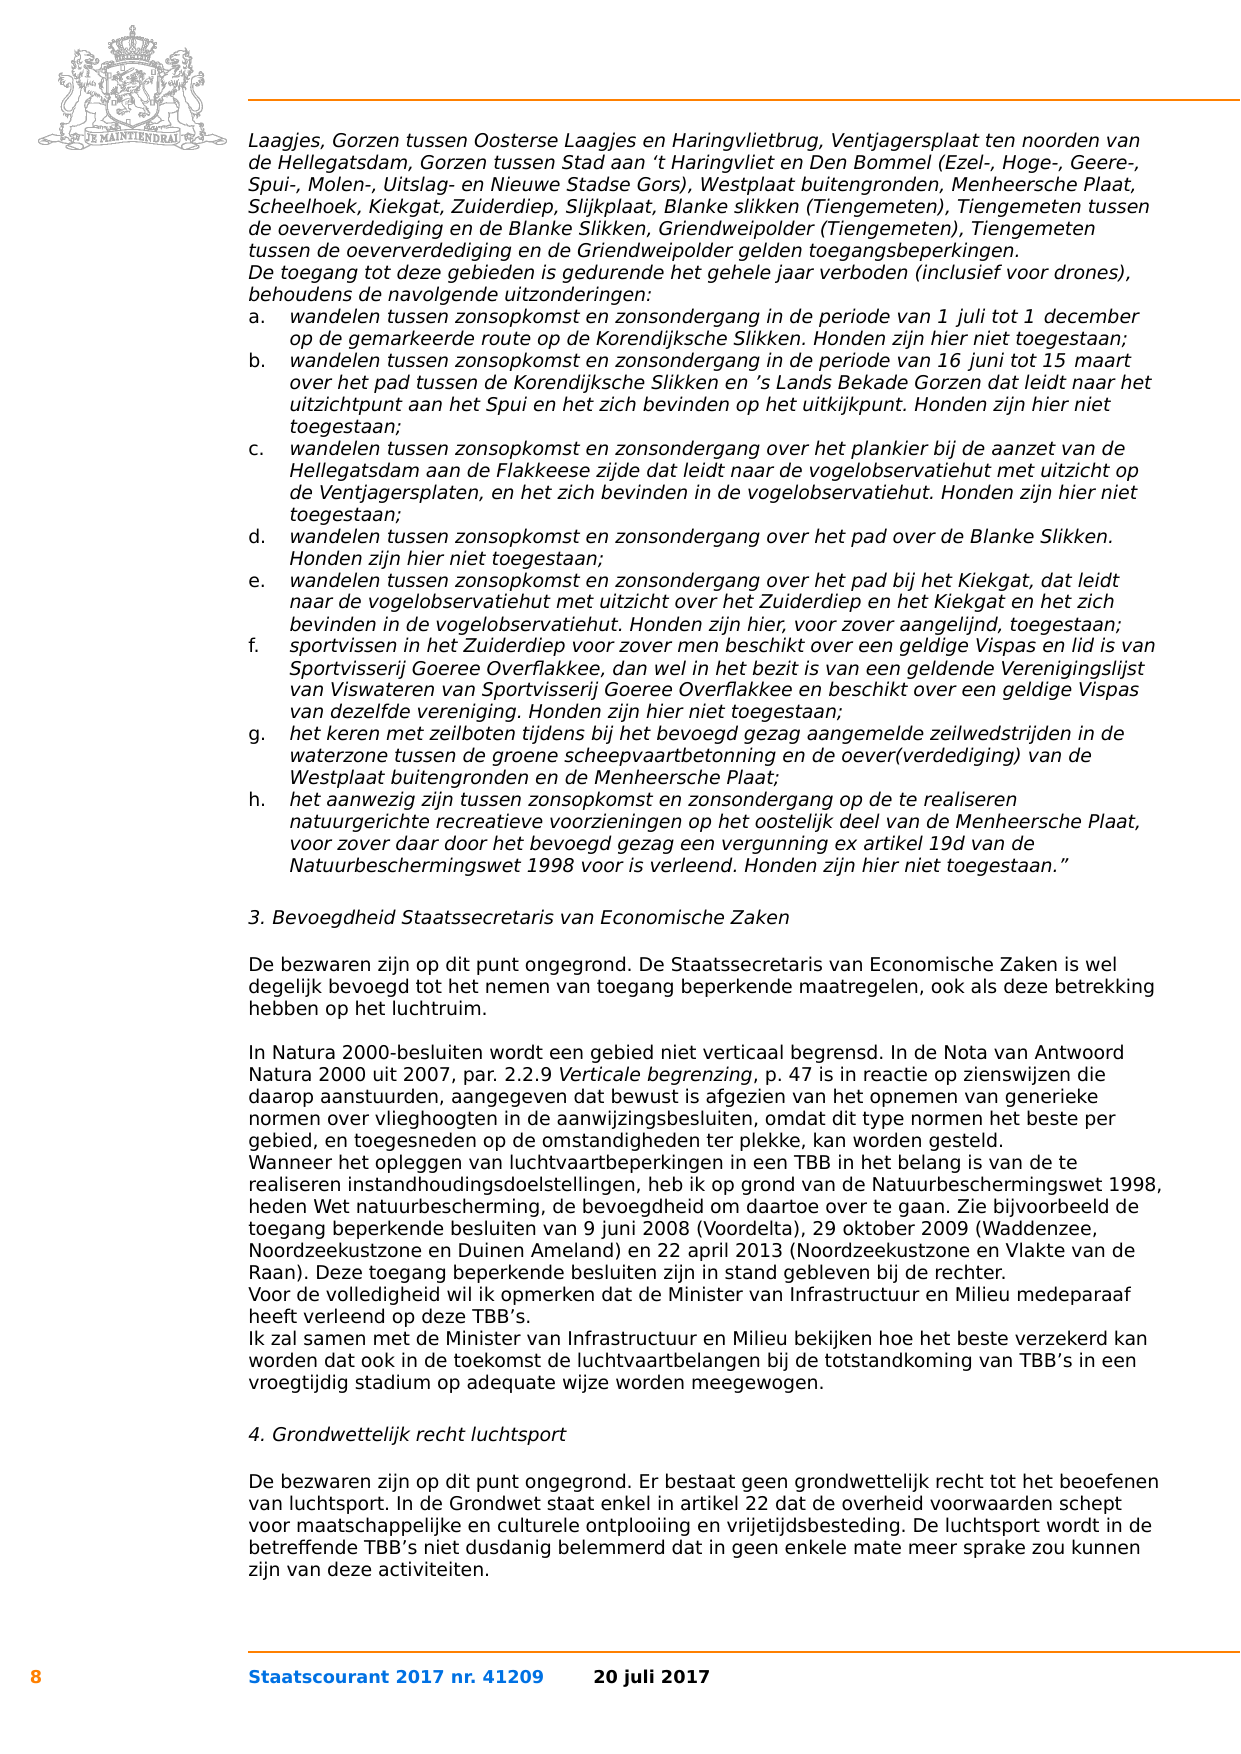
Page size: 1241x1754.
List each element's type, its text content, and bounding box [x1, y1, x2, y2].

text a. wandelen tussen zonsopkomst en zonsondergang in de periode van 1 juli tot 1 december op de gemarkeerde route op de Korendijksche Slikken. Honden zijn hier niet toegestaan; [248, 306, 1163, 350]
text h. het aanwezig zijn tussen zonsopkomst en zonsondergang op de te realiseren natuurgerichte recreatieve voorzieningen op het oostelijk deel van de Menheersche Plaat, voor zover daar door het bevoegd gezag een vergunning ex artikel 19d van de Natuurbeschermingswet 1998 voor is verleend. Honden zijn hier niet toegestaan.” [248, 789, 1163, 877]
text Wanneer het opleggen van luchtvaartbeperkingen in een TBB in het belang is van de te realiseren instandhoudingsdoelstellingen, heb ik op grond van de Natuurbeschermingswet 1998, heden Wet natuurbescherming, de bevoegdheid om daartoe over te gaan. Zie bijvoorbeeld de toegang beperkende besluiten van 9 juni 2008 (Voordelta), 29 oktober 2009 (Waddenzee, Noordzeekustzone en Duinen Ameland) en 22 april 2013 (Noordzeekustzone en Vlakte van de Raan). Deze toegang beperkende besluiten zijn in stand gebleven bij de rechter. [248, 1152, 1163, 1284]
subtitle 3. Bevoegdheid Staatssecretaris van Economische Zaken [248, 907, 1163, 929]
text f. sportvissen in het Zuiderdiep voor zover men beschikt over een geldige Vispas en lid is van Sportvisserij Goeree Overflakkee, dan wel in het bezit is van een geldende Verenigingslijst van Viswateren van Sportvisserij Goeree Overflakkee en beschikt over een geldige Vispas van dezelfde vereniging. Honden zijn hier niet toegestaan; [248, 635, 1163, 723]
text De bezwaren zijn op dit punt ongegrond. Er bestaat geen grondwettelijk recht tot het beoefenen van luchtsport. In de Grondwet staat enkel in artikel 22 dat de overheid voorwaarden schept voor maatschappelijke en culturele ontplooiing en vrijetijdsbesteding. De luchtsport wordt in de betreffende TBB’s niet dusdanig belemmerd dat in geen enkele mate meer sprake zou kunnen zijn van deze activiteiten. [248, 1471, 1163, 1581]
text Laagjes, Gorzen tussen Oosterse Laagjes en Haringvlietbrug, Ventjagersplaat ten noorden van de Hellegatsdam, Gorzen tussen Stad aan ‘t Haringvliet en Den Bommel (Ezel-, Hoge-, Geere-, Spui-, Molen-, Uitslag- en Nieuwe Stadse Gors), Westplaat buitengronden, Menheersche Plaat, Scheelhoek, Kiekgat, Zuiderdiep, Slijkplaat, Blanke slikken (Tiengemeten), Tiengemeten tussen de oeververdediging en de Blanke Slikken, Griendweipolder (Tiengemeten), Tiengemeten tussen de oeververdediging en de Griendweipolder gelden toegangsbeperkingen. [248, 130, 1163, 262]
text Voor de volledigheid wil ik opmerken dat de Minister van Infrastructuur en Milieu medeparaaf heeft verleend op deze TBB’s. [248, 1284, 1163, 1328]
text Ik zal samen met de Minister van Infrastructuur en Milieu bekijken hoe het beste verzekerd kan worden dat ook in de toekomst de luchtvaartbelangen bij de totstandkoming van TBB’s in een vroegtijdig stadium op adequate wijze worden meegewogen. [248, 1328, 1163, 1394]
text De toegang tot deze gebieden is gedurende het gehele jaar verboden (inclusief voor drones), behoudens de navolgende uitzonderingen: [248, 262, 1163, 306]
text c. wandelen tussen zonsopkomst en zonsondergang over het plankier bij de aanzet van de Hellegatsdam aan de Flakkeese zijde dat leidt naar de vogelobservatiehut met uitzicht op de Ventjagersplaten, en het zich bevinden in de vogelobservatiehut. Honden zijn hier niet toegestaan; [248, 438, 1163, 526]
picture [38, 25, 227, 150]
text e. wandelen tussen zonsopkomst en zonsondergang over het pad bij het Kiekgat, dat leidt naar de vogelobservatiehut met uitzicht over het Zuiderdiep en het Kiekgat en het zich bevinden in de vogelobservatiehut. Honden zijn hier, voor zover aangelijnd, toegestaan; [248, 569, 1163, 635]
text In Natura 2000-besluiten wordt een gebied niet verticaal begrensd. In de Nota van Antwoord Natura 2000 uit 2007, par. 2.2.9 Verticale begrenzing, p. 47 is in reactie op zienswijzen die daarop aanstuurden, aangegeven dat bewust is afgezien van het opnemen van generieke normen over vlieghoogten in de aanwijzingsbesluiten, omdat dit type normen het beste per gebied, en toegesneden op de omstandigheden ter plekke, kan worden gesteld. [248, 1042, 1163, 1152]
text b. wandelen tussen zonsopkomst en zonsondergang in de periode van 16 juni tot 15 maart over het pad tussen de Korendijksche Slikken en ’s Lands Bekade Gorzen dat leidt naar het uitzichtpunt aan het Spui en het zich bevinden op het uitkijkpunt. Honden zijn hier niet toegestaan; [248, 350, 1163, 438]
text g. het keren met zeilboten tijdens bij het bevoegd gezag aangemelde zeilwedstrijden in de waterzone tussen de groene scheepvaartbetonning en de oever(verdediging) van de Westplaat buitengronden en de Menheersche Plaat; [248, 723, 1163, 789]
subtitle 4. Grondwettelijk recht luchtsport [248, 1424, 1163, 1446]
text d. wandelen tussen zonsopkomst en zonsondergang over het pad over de Blanke Slikken. Honden zijn hier niet toegestaan; [248, 526, 1163, 569]
text De bezwaren zijn op dit punt ongegrond. De Staatssecretaris van Economische Zaken is wel degelijk bevoegd tot het nemen van toegang beperkende maatregelen, ook als deze betrekking hebben op het luchtruim. [248, 954, 1163, 1020]
